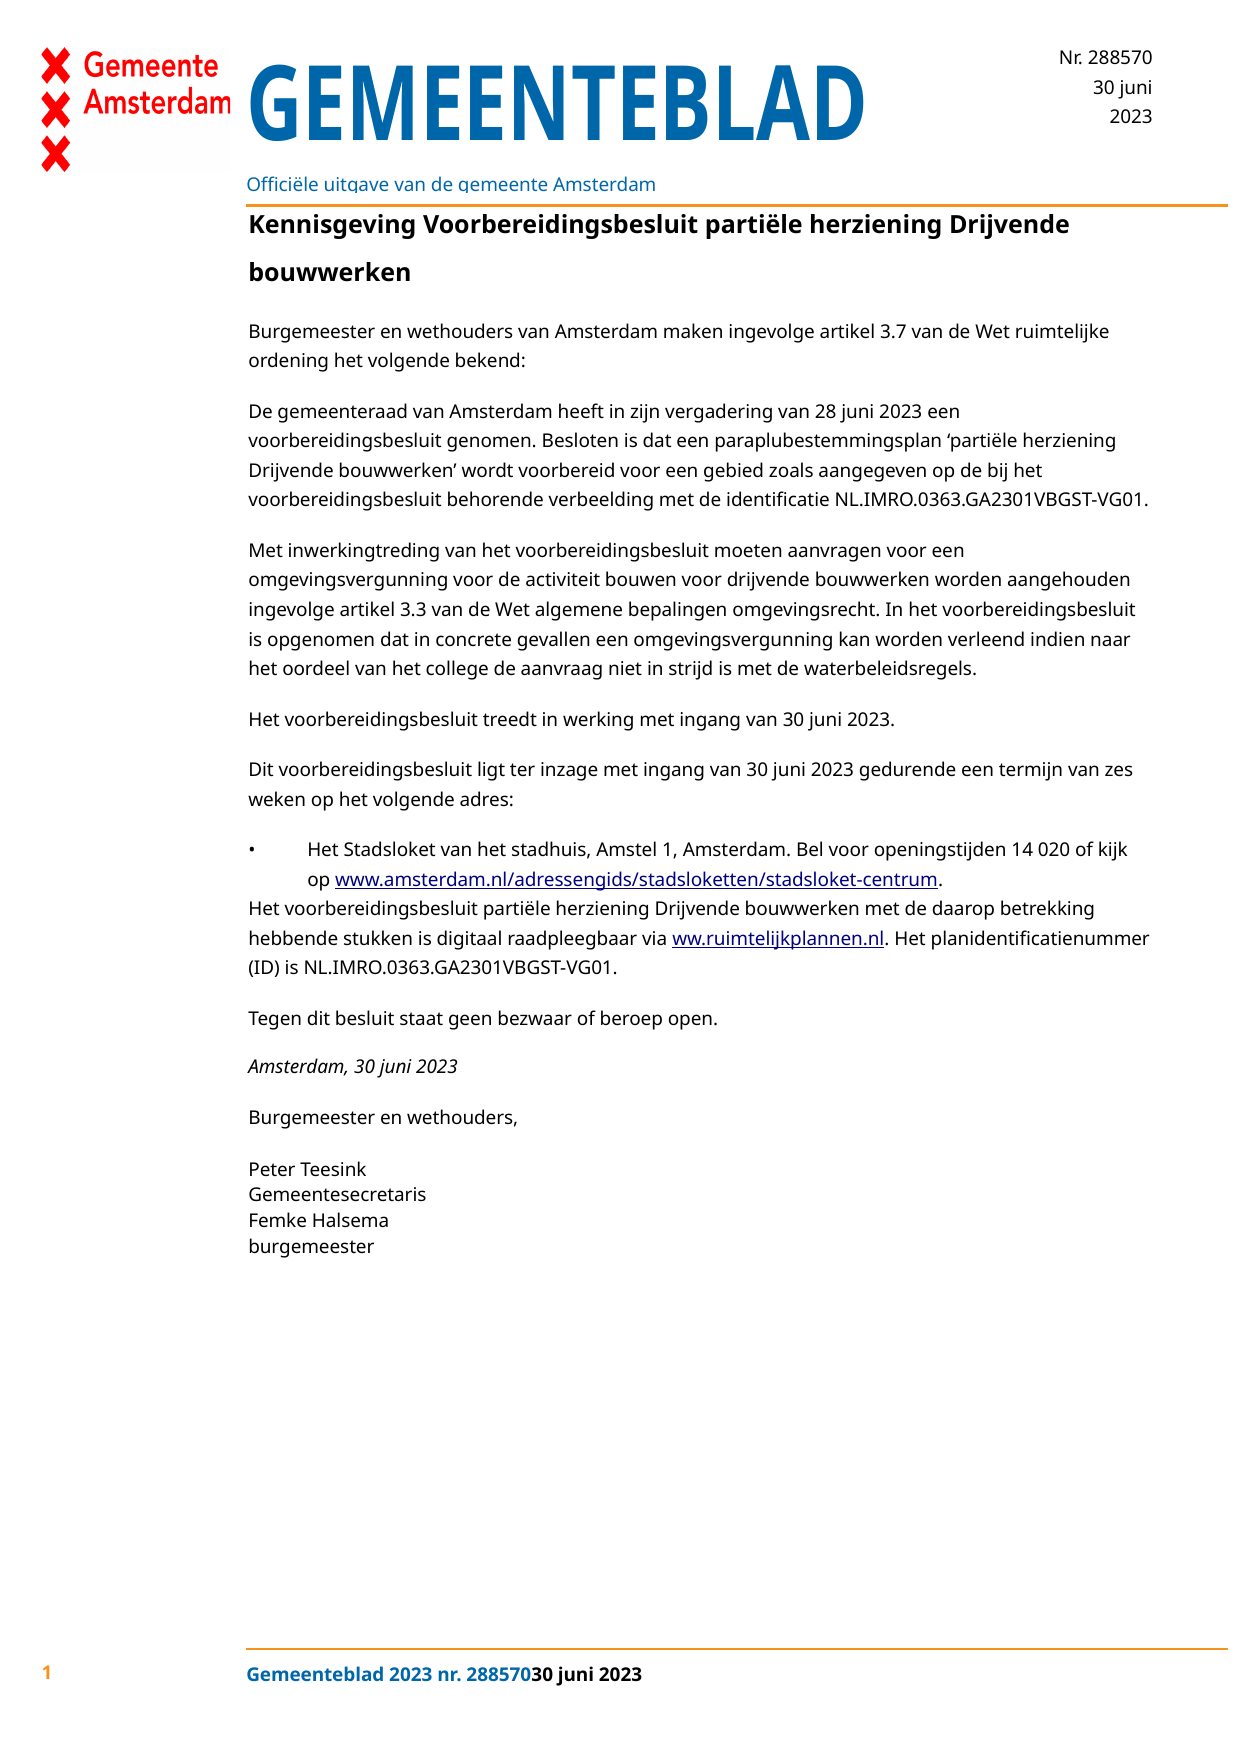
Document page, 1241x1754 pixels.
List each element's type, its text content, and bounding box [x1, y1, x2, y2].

text Peter Teesink [248, 1156, 1152, 1181]
text Dit voorbereidingsbesluit ligt ter inzage met ingang van 30 juni 2023 gedurende een termijn van zes weken op het volgende adres: [248, 756, 1152, 812]
text Burgemeester en wethouders van Amsterdam maken ingevolge artikel 3.7 van de Wet ruimtelijke ordening het volgende bekend: [248, 318, 1152, 373]
list Het Stadsloket van het stadhuis, Amstel 1, Amsterdam. Bel voor openingstijden 14 020 of kijk op www.amsterdam.nl/adressengids/stadsloketten/stadsloket-centrum. [248, 836, 1152, 892]
text burgemeester [248, 1233, 1152, 1259]
text Tegen dit besluit staat geen bezwaar of beroep open. [248, 1005, 1152, 1031]
text Het voorbereidingsbesluit treedt in werking met ingang van 30 juni 2023. [248, 706, 1152, 732]
text Femke Halsema [248, 1207, 1152, 1233]
text Gemeentesecretaris [248, 1181, 1152, 1207]
text Het voorbereidingsbesluit partiële herziening Drijvende bouwwerken met de daarop betrekking hebbende stukken is digitaal raadpleegbaar via ww.ruimtelijkplannen.nl. Het planidentificatienummer (ID) is NL.IMRO.0363.GA2301VBGST-VG01. [248, 895, 1152, 980]
text Kennisgeving Voorbereidingsbesluit partiële herziening Drijvende bouwwerken [248, 207, 1152, 288]
text Amsterdam, 30 juni 2023 [248, 1053, 1152, 1078]
text De gemeenteraad van Amsterdam heeft in zijn vergadering van 28 juni 2023 een voorbereidingsbesluit genomen. Besloten is dat een paraplubestemmingsplan ‘partiële herziening Drijvende bouwwerken’ wordt voorbereid voor een gebied zoals aangegeven op de bij het voorbereidingsbesluit behorende verbeelding met de identificatie NL.IMRO.0363.GA2301VBGST-VG01. [248, 398, 1152, 512]
text Met inwerkingtreding van het voorbereidingsbesluit moeten aanvragen voor een omgevingsvergunning voor de activiteit bouwen voor drijvende bouwwerken worden aangehouden ingevolge artikel 3.3 van de Wet algemene bepalingen omgevingsrecht. In het voorbereidingsbesluit is opgenomen dat in concrete gevallen een omgevingsvergunning kan worden verleend indien naar het oordeel van het college de aanvraag niet in strijd is met de waterbeleidsregels. [248, 537, 1152, 681]
picture [41, 47, 231, 172]
text Burgemeester en wethouders, [248, 1104, 1152, 1130]
